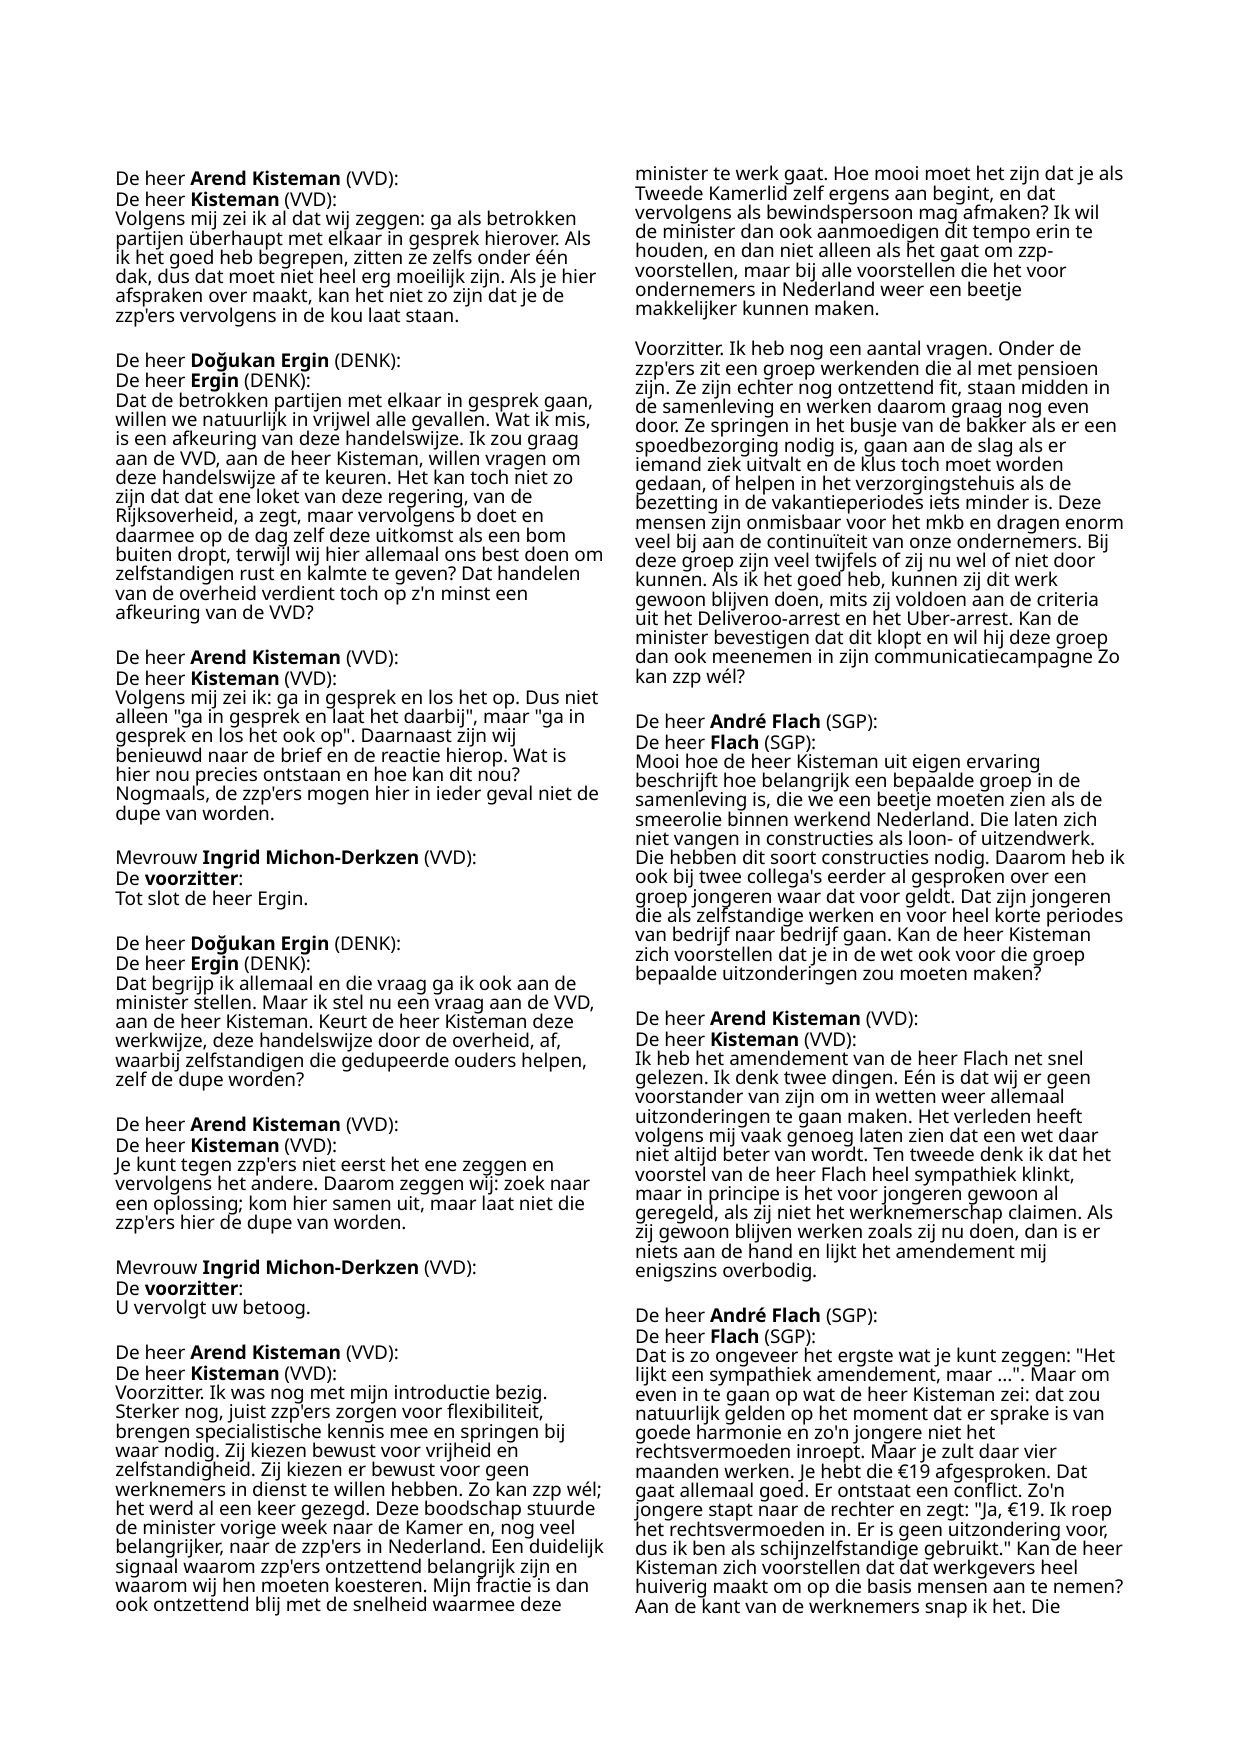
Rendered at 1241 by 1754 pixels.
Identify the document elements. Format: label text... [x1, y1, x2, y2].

text Mooi hoe de heer Kisteman uit eigen ervaring beschrijft hoe belangrijk een bepaalde groep in de samenleving is, die we een beetje moeten zien als de smeerolie binnen werkend Nederland. Die laten zich niet vangen in constructies als loon- of uitzendwerk. Die hebben dit soort constructies nodig. Daarom heb ik ook bij twee collega's eerder al gesproken over een groep jongeren waar dat voor geldt. Dat zijn jongeren die als zelfstandige werken en voor heel korte periodes van bedrijf naar bedrijf gaan. Kan de heer Kisteman zich voorstellen dat je in de wet ook voor die groep bepaalde uitzonderingen zou moeten maken? [635, 753, 1125, 984]
text Tot slot de heer Ergin. [115, 889, 605, 909]
text De heer Kisteman (VVD): [115, 1137, 605, 1156]
text De heer Kisteman (VVD): [635, 1031, 1125, 1050]
text De heer André Flach (SGP): [635, 1302, 1125, 1328]
text De heer Arend Kisteman (VVD): [115, 1111, 605, 1137]
text De heer Ergin (DENK): [115, 955, 605, 975]
text Ik heb het amendement van de heer Flach net snel gelezen. Ik denk twee dingen. Eén is dat wij er geen voorstander van zijn om in wetten weer allemaal uitzonderingen te gaan maken. Het verleden heeft volgens mij vaak genoeg laten zien dat een wet daar niet altijd beter van wordt. Ten tweede denk ik dat het voorstel van de heer Flach heel sympathiek klinkt, maar in principe is het voor jongeren gewoon al geregeld, als zij niet het werknemerschap claimen. Als zij gewoon blijven werken zoals zij nu doen, dan is er niets aan de hand en lijkt het amendement mij enigszins overbodig. [635, 1050, 1125, 1281]
text Mevrouw Ingrid Michon-Derkzen (VVD): [115, 844, 605, 870]
text De heer Kisteman (VVD): [115, 1365, 605, 1384]
text Dat is zo ongeveer het ergste wat je kunt zeggen: "Het lijkt een sympathiek amendement, maar ...". Maar om even in te gaan op wat de heer Kisteman zei: dat zou natuurlijk gelden op het moment dat er sprake is van goede harmonie en zo'n jongere niet het rechtsvermoeden inroept. Maar je zult daar vier maanden werken. Je hebt die €19 afgesproken. Dat gaat allemaal goed. Er ontstaat een conflict. Zo'n jongere stapt naar de rechter en zegt: "Ja, €19. Ik roep het rechtsvermoeden in. Er is geen uitzondering voor, dus ik ben als schijnzelfstandige gebruikt." Kan de heer Kisteman zich voorstellen dat dat werkgevers heel huiverig maakt om op die basis mensen aan te nemen? Aan de kant van de werknemers snap ik het. Die [635, 1347, 1125, 1617]
text De heer Kisteman (VVD): [115, 669, 605, 689]
text De heer Arend Kisteman (VVD): [115, 644, 605, 669]
text Mevrouw Ingrid Michon-Derkzen (VVD): [115, 1254, 605, 1280]
text De heer Kisteman (VVD): [115, 191, 605, 210]
text De heer Flach (SGP): [635, 1328, 1125, 1347]
text De voorzitter: [115, 870, 605, 889]
text minister te werk gaat. Hoe mooi moet het zijn dat je als Tweede Kamerlid zelf ergens aan begint, en dat vervolgens als bewindspersoon mag afmaken? Ik wil de minister dan ook aanmoedigen dit tempo erin te houden, en dan niet alleen als het gaat om zzp-voorstellen, maar bij alle voorstellen die het voor ondernemers in Nederland weer een beetje makkelijker kunnen maken. [635, 165, 1125, 319]
text Je kunt tegen zzp'ers niet eerst het ene zeggen en vervolgens het andere. Daarom zeggen wij: zoek naar een oplossing; kom hier samen uit, maar laat niet die zzp'ers hier de dupe van worden. [115, 1156, 605, 1233]
text De heer Ergin (DENK): [115, 372, 605, 392]
text De heer Arend Kisteman (VVD): [635, 1005, 1125, 1031]
text De heer Flach (SGP): [635, 734, 1125, 753]
text Volgens mij zei ik: ga in gesprek en los het op. Dus niet alleen "ga in gesprek en laat het daarbij", maar "ga in gesprek en los het ook op". Daarnaast zijn wij benieuwd naar de brief en de reactie hierop. Wat is hier nou precies ontstaan en hoe kan dit nou? Nogmaals, de zzp'ers mogen hier in ieder geval niet de dupe van worden. [115, 689, 605, 824]
text Volgens mij zei ik al dat wij zeggen: ga als betrokken partijen überhaupt met elkaar in gesprek hierover. Als ik het goed heb begrepen, zitten ze zelfs onder één dak, dus dat moet niet heel erg moeilijk zijn. Als je hier afspraken over maakt, kan het niet zo zijn dat je de zzp'ers vervolgens in de kou laat staan. [115, 210, 605, 326]
text Dat begrijp ik allemaal en die vraag ga ik ook aan de minister stellen. Maar ik stel nu een vraag aan de VVD, aan de heer Kisteman. Keurt de heer Kisteman deze werkwijze, deze handelswijze door de overheid, af, waarbij zelfstandigen die gedupeerde ouders helpen, zelf de dupe worden? [115, 975, 605, 1090]
text De heer Doğukan Ergin (DENK): [115, 347, 605, 372]
text De voorzitter: [115, 1280, 605, 1299]
text De heer Arend Kisteman (VVD): [115, 1339, 605, 1365]
text Voorzitter. Ik was nog met mijn introductie bezig. Sterker nog, juist zzp'ers zorgen voor flexibiliteit, brengen specialistische kennis mee en springen bij waar nodig. Zij kiezen bewust voor vrijheid en zelfstandigheid. Zij kiezen er bewust voor geen werknemers in dienst te willen hebben. Zo kan zzp wél; het werd al een keer gezegd. Deze boodschap stuurde de minister vorige week naar de Kamer en, nog veel belangrijker, naar de zzp'ers in Nederland. Een duidelijk signaal waarom zzp'ers ontzettend belangrijk zijn en waarom wij hen moeten koesteren. Mijn fractie is dan ook ontzettend blij met de snelheid waarmee deze [115, 1384, 605, 1615]
text De heer Doğukan Ergin (DENK): [115, 930, 605, 955]
text Voorzitter. Ik heb nog een aantal vragen. Onder de zzp'ers zit een groep werkenden die al met pensioen zijn. Ze zijn echter nog ontzettend fit, staan midden in de samenleving en werken daarom graag nog even door. Ze springen in het busje van de bakker als er een spoedbezorging nodig is, gaan aan de slag als er iemand ziek uitvalt en de klus toch moet worden gedaan, of helpen in het verzorgingstehuis als de bezetting in de vakantieperiodes iets minder is. Deze mensen zijn onmisbaar voor het mkb en dragen enorm veel bij aan de continuïteit van onze ondernemers. Bij deze groep zijn veel twijfels of zij nu wel of niet door kunnen. Als ik het goed heb, kunnen zij dit werk gewoon blijven doen, mits zij voldoen aan de criteria uit het Deliveroo-arrest en het Uber-arrest. Kan de minister bevestigen dat dit klopt en wil hij deze groep dan ook meenemen in zijn communicatiecampagne Zo kan zzp wél? [635, 340, 1125, 687]
text U vervolgt uw betoog. [115, 1299, 605, 1318]
text Dat de betrokken partijen met elkaar in gesprek gaan, willen we natuurlijk in vrijwel alle gevallen. Wat ik mis, is een afkeuring van deze handelswijze. Ik zou graag aan de VVD, aan de heer Kisteman, willen vragen om deze handelswijze af te keuren. Het kan toch niet zo zijn dat dat ene loket van deze regering, van de Rijksoverheid, a zegt, maar vervolgens b doet en daarmee op de dag zelf deze uitkomst als een bom buiten dropt, terwijl wij hier allemaal ons best doen om zelfstandigen rust en kalmte te geven? Dat handelen van de overheid verdient toch op z'n minst een afkeuring van de VVD? [115, 392, 605, 623]
text De heer Arend Kisteman (VVD): [115, 165, 605, 191]
text De heer André Flach (SGP): [635, 708, 1125, 734]
